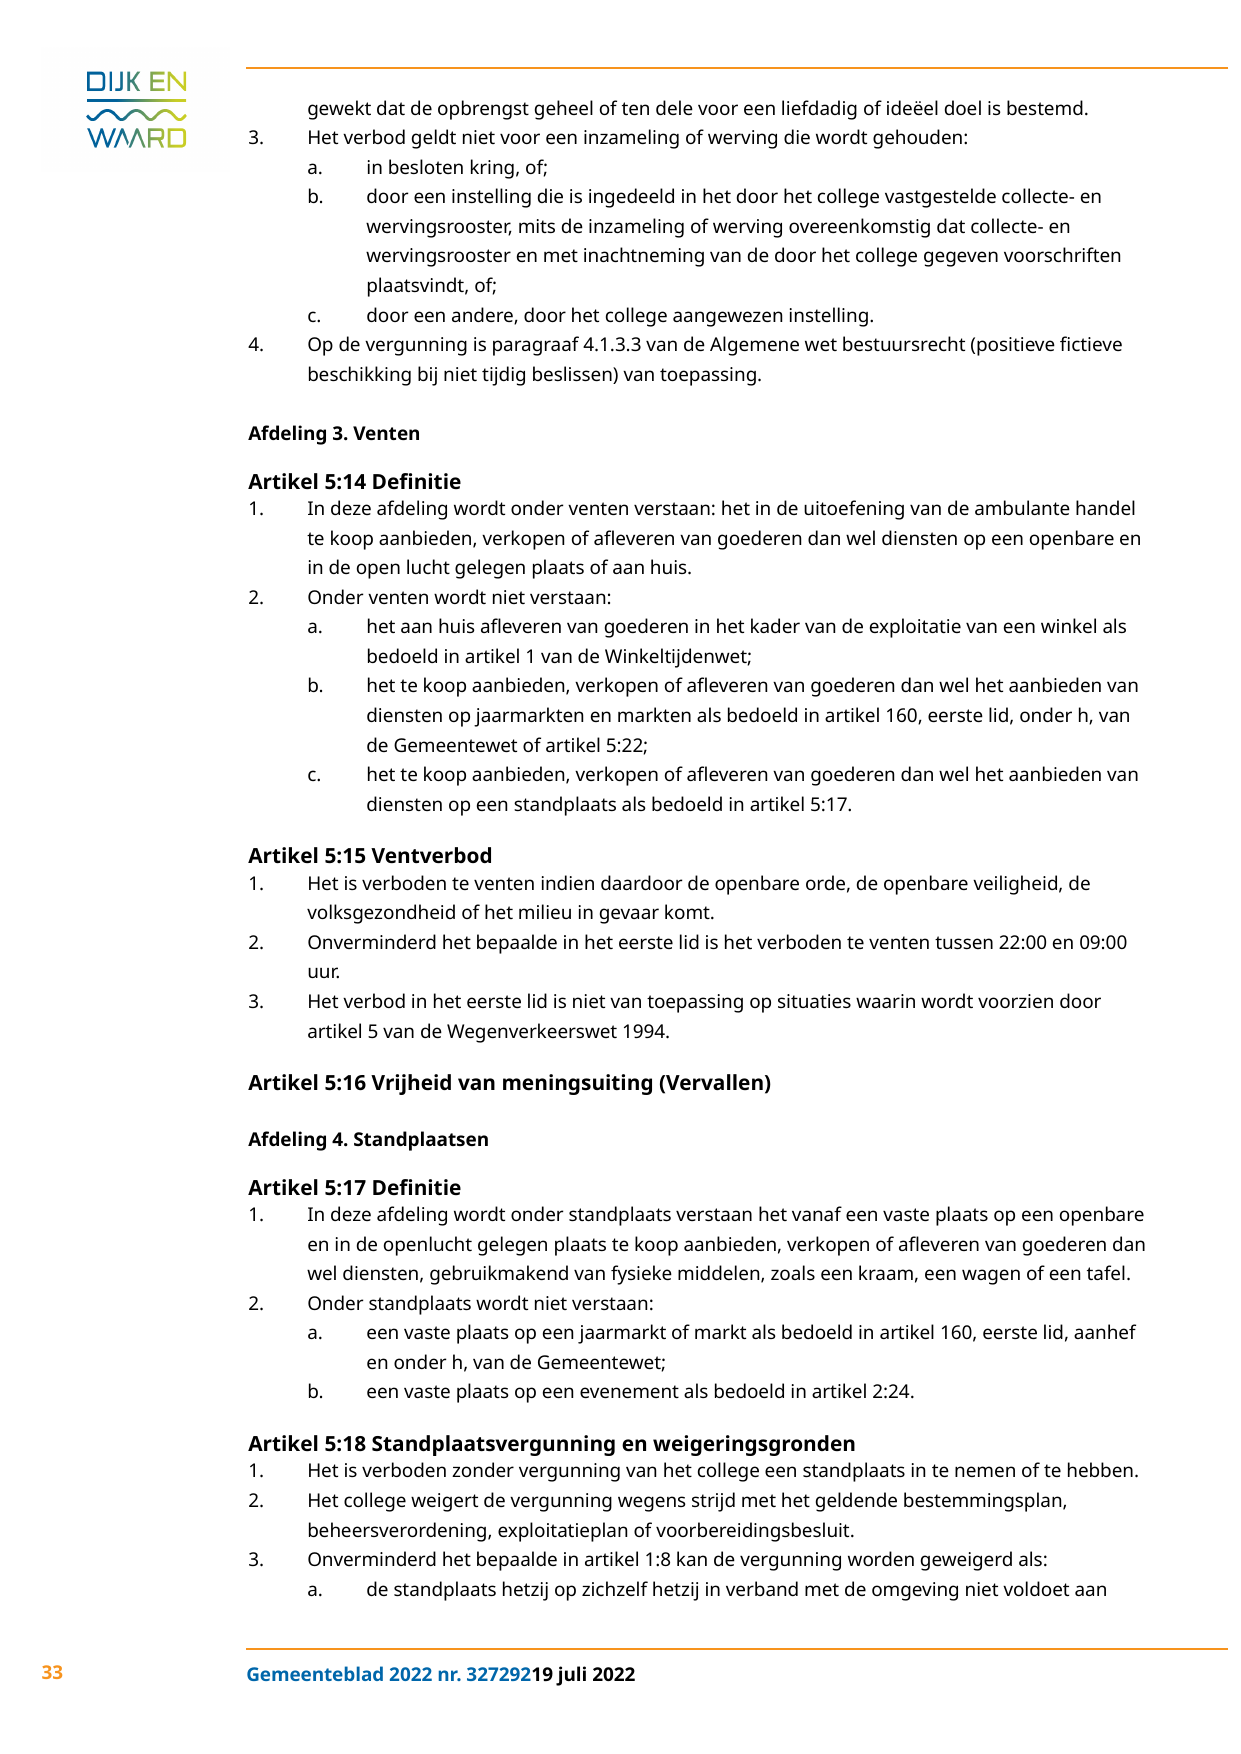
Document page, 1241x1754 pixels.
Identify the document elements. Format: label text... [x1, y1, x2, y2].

list het te koop aanbieden, verkopen of afleveren van goederen dan wel het aanbieden van diensten op jaarmarkten en markten als bedoeld in artikel 160, eerste lid, onder h, van de Gemeentewet of artikel 5:22; [307, 673, 1152, 758]
list de standplaats hetzij op zichzelf hetzij in verband met de omgeving niet voldoet aan [307, 1576, 1152, 1602]
list Op de vergunning is paragraaf 4.1.3.3 van de Algemene wet bestuursrecht (positieve fictieve beschikking bij niet tijdig beslissen) van toepassing. [248, 331, 1152, 387]
list Het college weigert de vergunning wegens strijd met het geldende bestemmingsplan, beheersverordening, exploitatieplan of voorbereidingsbesluit. [248, 1487, 1152, 1542]
text Artikel 5:17 Definitie [248, 1173, 1152, 1201]
list Onverminderd het bepaalde in artikel 1:8 kan de vergunning worden geweigerd als: [248, 1546, 1152, 1572]
list Onverminderd het bepaalde in het eerste lid is het verboden te venten tussen 22:00 en 09:00 uur. [248, 929, 1152, 984]
list het aan huis afleveren van goederen in het kader van de exploitatie van een winkel als bedoeld in artikel 1 van de Winkeltijdenwet; [307, 613, 1152, 669]
text Afdeling 3. Venten [248, 420, 1152, 446]
list In deze afdeling wordt onder venten verstaan: het in de uitoefening van de ambulante handel te koop aanbieden, verkopen of afleveren van goederen dan wel diensten op een openbare en in de open lucht gelegen plaats of aan huis. [248, 495, 1152, 580]
text Afdeling 4. Standplaatsen [248, 1126, 1152, 1152]
list Het is verboden te venten indien daardoor de openbare orde, de openbare veiligheid, de volksgezondheid of het milieu in gevaar komt. [248, 870, 1152, 925]
list het te koop aanbieden, verkopen of afleveren van goederen dan wel het aanbieden van diensten op een standplaats als bedoeld in artikel 5:17. [307, 761, 1152, 817]
list In deze afdeling wordt onder standplaats verstaan het vanaf een vaste plaats op een openbare en in de openlucht gelegen plaats te koop aanbieden, verkopen of afleveren van goederen dan wel diensten, gebruikmakend van fysieke middelen, zoals een kraam, een wagen of een tafel. [248, 1201, 1152, 1286]
list door een instelling die is ingedeeld in het door het college vastgestelde collecte- en wervingsrooster, mits de inzameling of werving overeenkomstig dat collecte- en wervingsrooster en met inachtneming van de door het college gegeven voorschriften plaatsvindt, of; [307, 183, 1152, 298]
list Het is verboden zonder vergunning van het college een standplaats in te nemen of te hebben. [248, 1458, 1152, 1483]
list een vaste plaats op een evenement als bedoeld in artikel 2:24. [307, 1379, 1152, 1404]
list gewekt dat de opbrengst geheel of ten dele voor een liefdadig of ideëel doel is bestemd. [248, 95, 1152, 121]
text Artikel 5:15 Ventverbod [248, 841, 1152, 870]
picture [41, 47, 231, 172]
text Artikel 5:14 Definitie [248, 467, 1152, 495]
list een vaste plaats op een jaarmarkt of markt als bedoeld in artikel 160, eerste lid, aanhef en onder h, van de Gemeentewet; [307, 1319, 1152, 1375]
text Artikel 5:18 Standplaatsvergunning en weigeringsgronden [248, 1429, 1152, 1458]
list door een andere, door het college aangewezen instelling. [307, 302, 1152, 328]
list Het verbod in het eerste lid is niet van toepassing op situaties waarin wordt voorzien door artikel 5 van de Wegenverkeerswet 1994. [248, 988, 1152, 1043]
list Onder venten wordt niet verstaan: [248, 584, 1152, 610]
list Onder standplaats wordt niet verstaan: [248, 1290, 1152, 1316]
list in besloten kring, of; [307, 154, 1152, 180]
text Artikel 5:16 Vrijheid van meningsuiting (Vervallen) [248, 1068, 1152, 1097]
list Het verbod geldt niet voor een inzameling of werving die wordt gehouden: [248, 124, 1152, 150]
